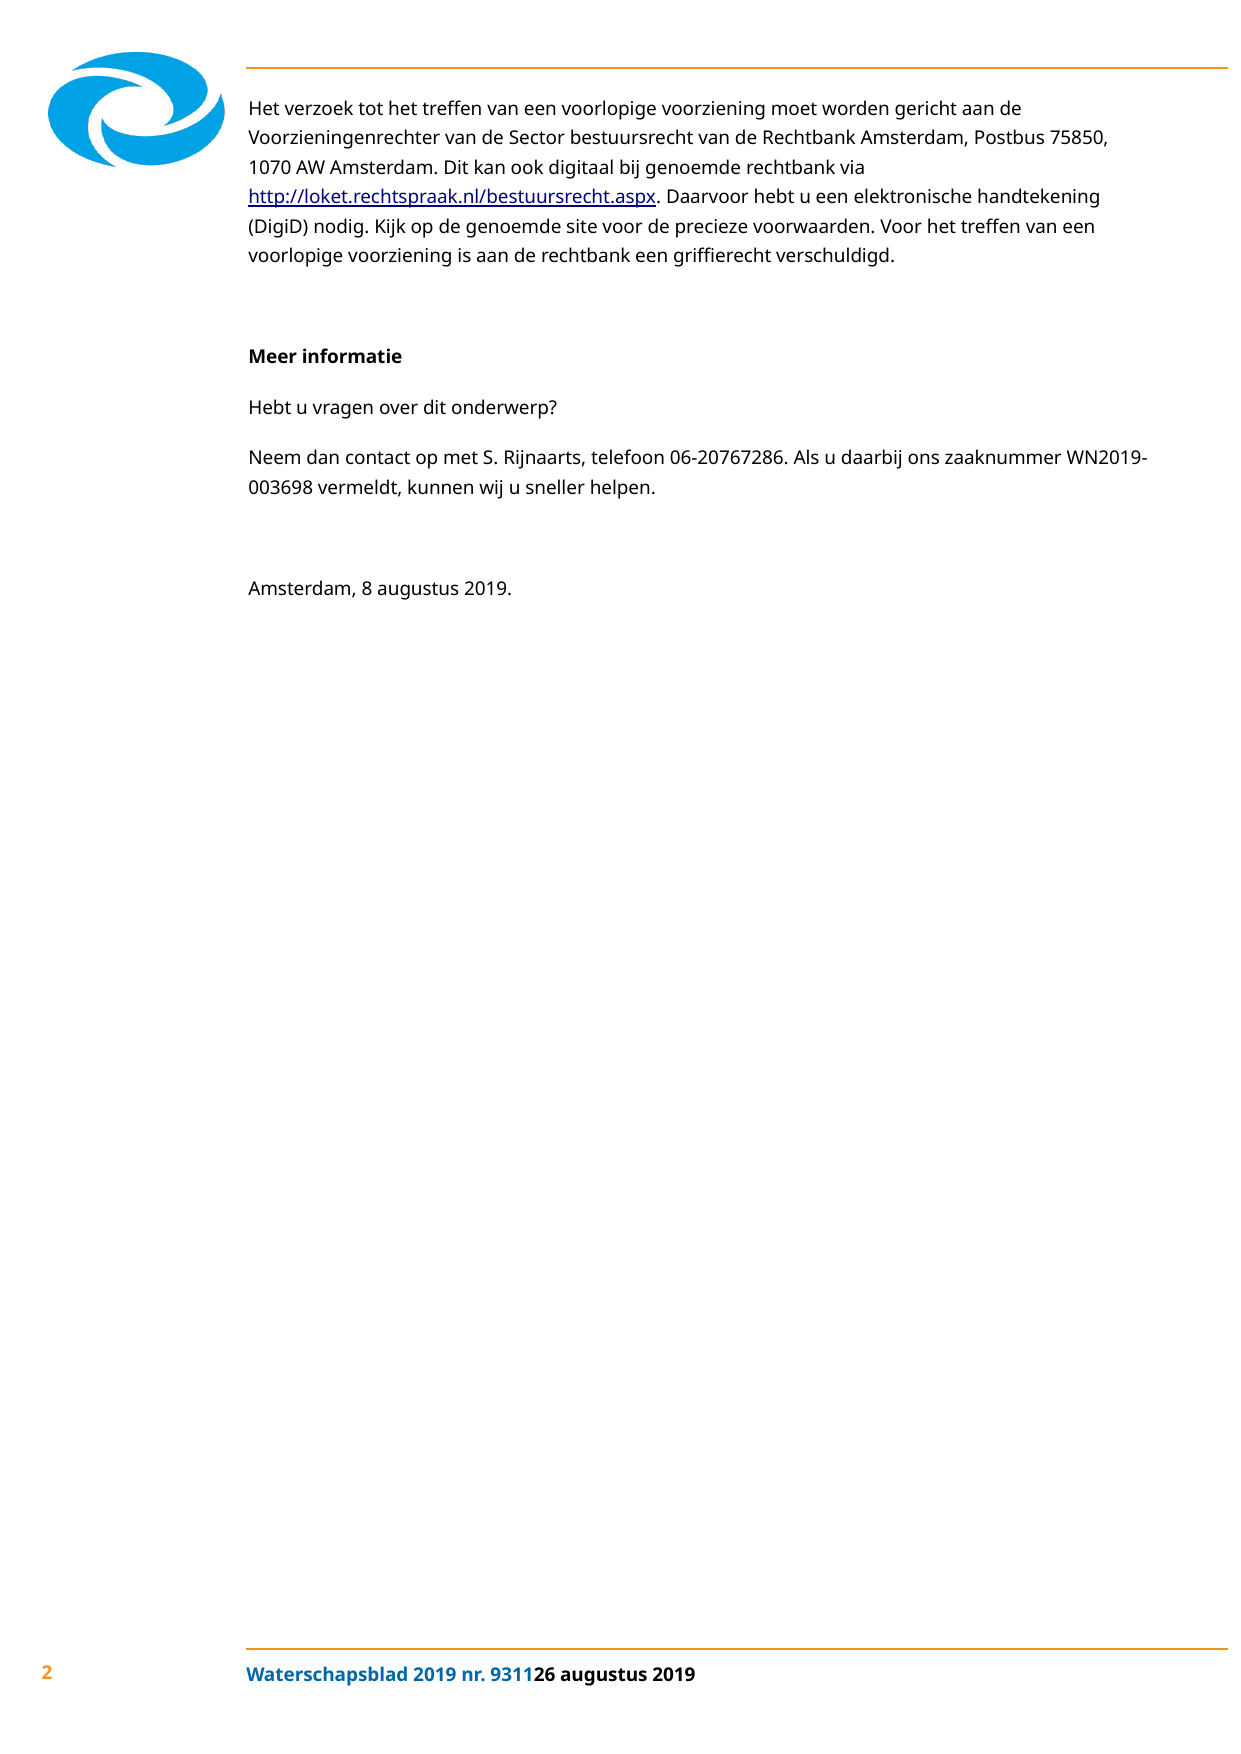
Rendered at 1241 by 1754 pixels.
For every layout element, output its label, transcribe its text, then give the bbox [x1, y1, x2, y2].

picture [41, 47, 231, 172]
text Het verzoek tot het treffen van een voorlopige voorziening moet worden gericht aan de Voorzieningenrechter van de Sector bestuursrecht van de Rechtbank Amsterdam, Postbus 75850, 1070 AW Amsterdam. Dit kan ook digitaal bij genoemde rechtbank via http://loket.rechtspraak.nl/bestuursrecht.aspx. Daarvoor hebt u een elektronische handtekening (DigiD) nodig. Kijk op de genoemde site voor de precieze voorwaarden. Voor het treffen van een voorlopige voorziening is aan de rechtbank een griffierecht verschuldigd. [248, 95, 1152, 268]
text Meer informatie [248, 343, 1152, 369]
text Amsterdam, 8 augustus 2019. [248, 575, 1152, 601]
text Hebt u vragen over dit onderwerp? [248, 394, 1152, 420]
text Neem dan contact op met S. Rijnaarts, telefoon 06-20767286. Als u daarbij ons zaaknummer WN2019-003698 vermeldt, kunnen wij u sneller helpen. [248, 444, 1152, 500]
